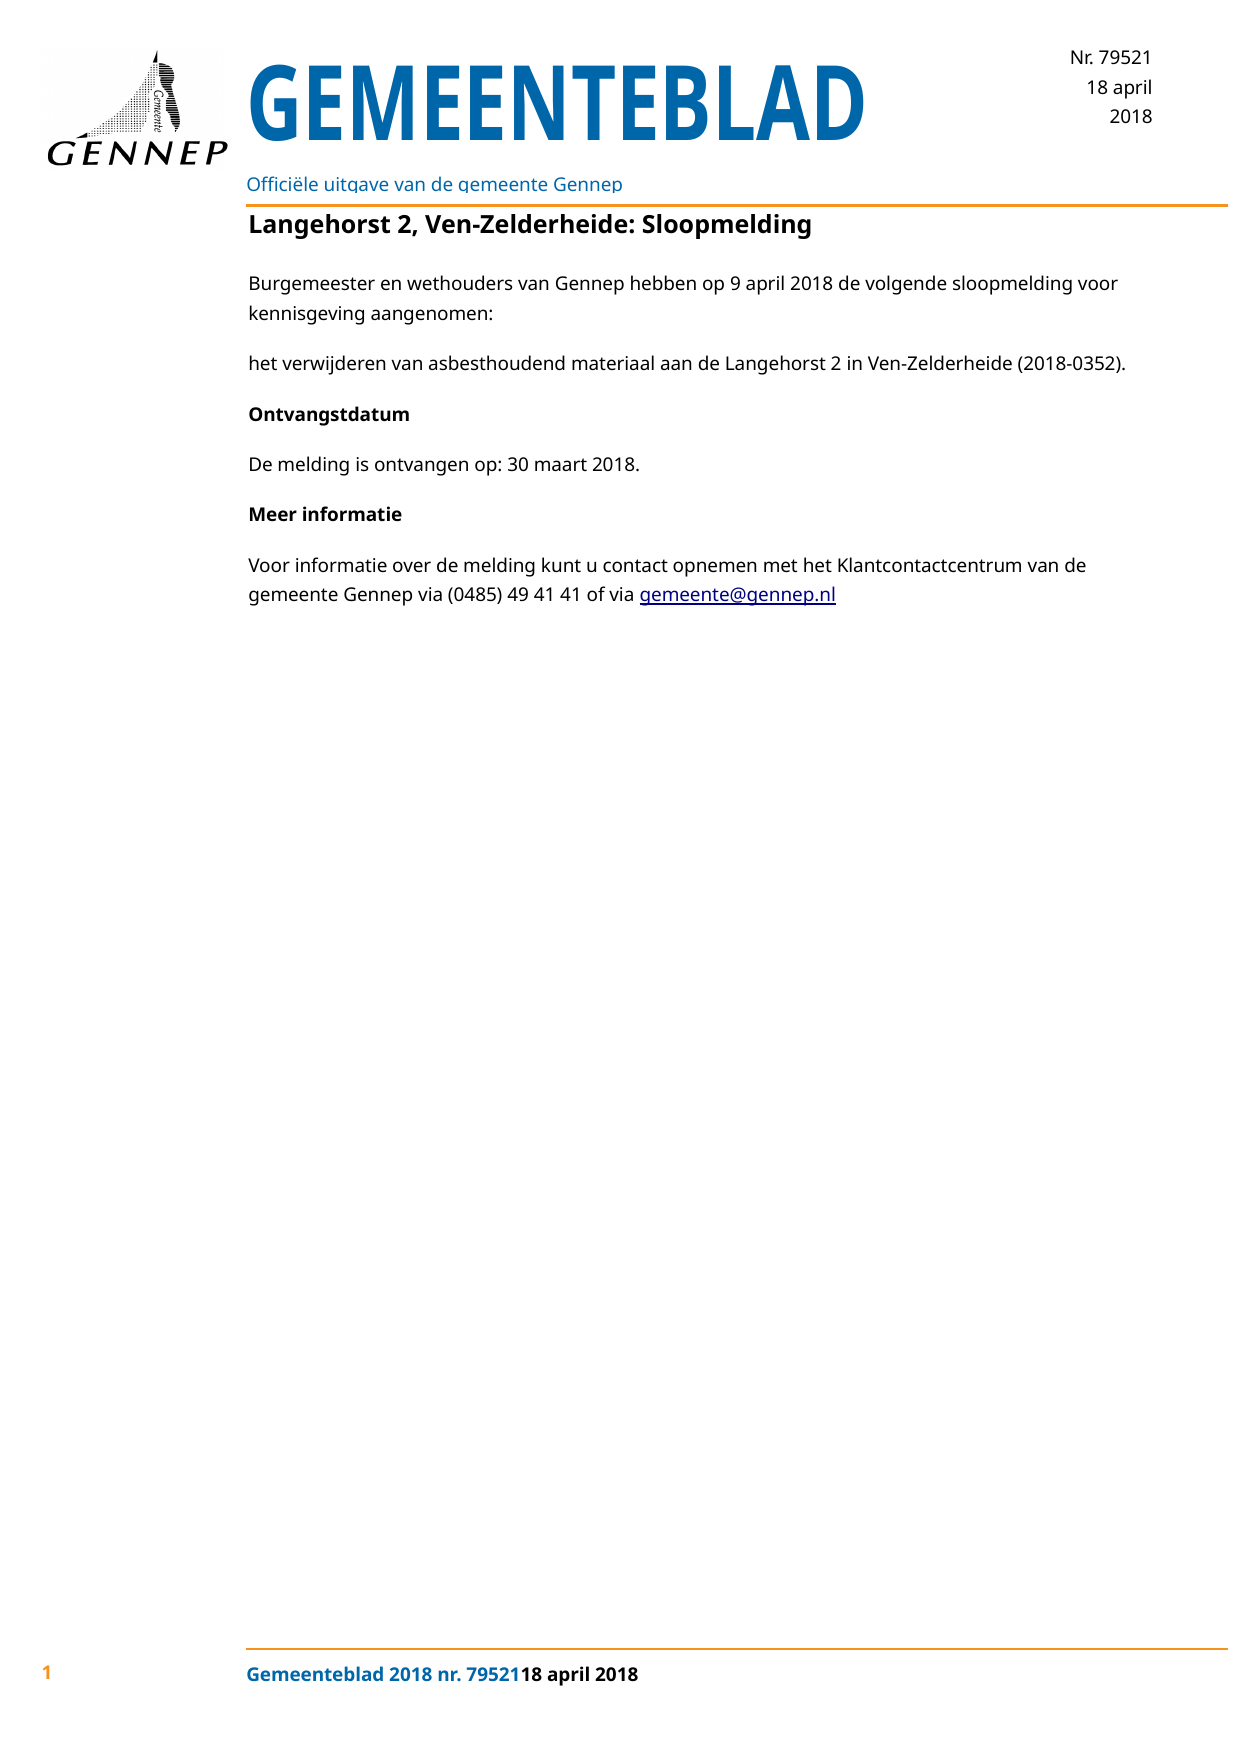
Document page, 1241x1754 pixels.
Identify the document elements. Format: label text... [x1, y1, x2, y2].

text het verwijderen van asbesthoudend materiaal aan de Langehorst 2 in Ven-Zelderheide (2018-0352). [248, 350, 1152, 376]
text De melding is ontvangen op: 30 maart 2018. [248, 451, 1152, 477]
text Burgemeester en wethouders van Gennep hebben op 9 april 2018 de volgende sloopmelding voor kennisgeving aangenomen: [248, 270, 1152, 326]
text Voor informatie over de melding kunt u contact opnemen met het Klantcontactcentrum van de gemeente Gennep via (0485) 49 41 41 of via gemeente@gennep.nl [248, 552, 1152, 607]
text Ontvangstdatum [248, 401, 1152, 426]
text Langehorst 2, Ven-Zelderheide: Sloopmelding [248, 207, 1152, 241]
text Meer informatie [248, 502, 1152, 527]
picture [41, 47, 231, 172]
